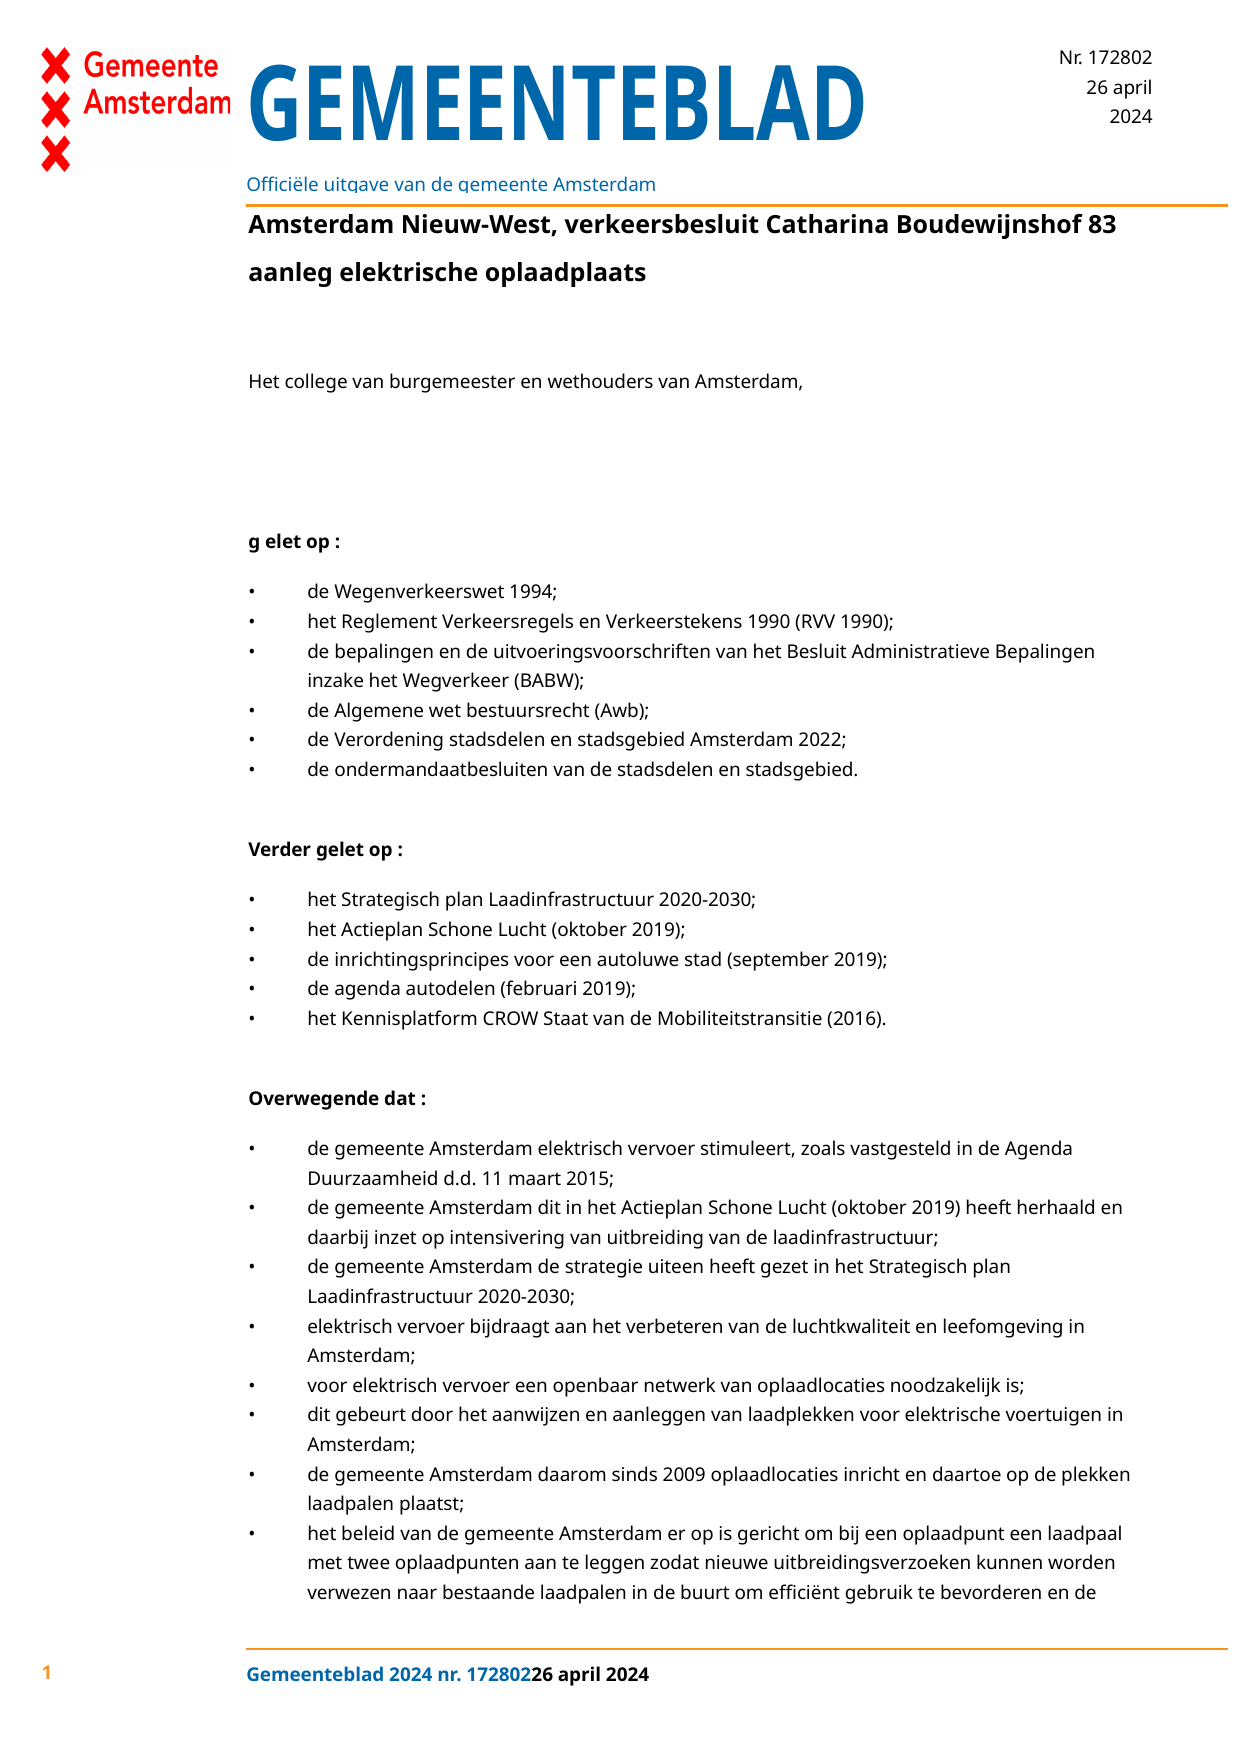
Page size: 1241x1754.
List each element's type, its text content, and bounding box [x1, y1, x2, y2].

list de Algemene wet bestuursrecht (Awb); [248, 697, 1152, 723]
list het Strategisch plan Laadinfrastructuur 2020-2030; [248, 887, 1152, 912]
text Amsterdam Nieuw-West, verkeersbesluit Catharina Boudewijnshof 83 aanleg elektrische oplaadplaats [248, 207, 1152, 288]
list dit gebeurt door het aanwijzen en aanleggen van laadplekken voor elektrische voertuigen in Amsterdam; [248, 1402, 1152, 1457]
list het beleid van de gemeente Amsterdam er op is gericht om bij een oplaadpunt een laadpaal met twee oplaadpunten aan te leggen zodat nieuwe uitbreidingsverzoeken kunnen worden verwezen naar bestaande laadpalen in de buurt om efficiënt gebruik te bevorderen en de [248, 1520, 1152, 1605]
list de gemeente Amsterdam de strategie uiteen heeft gezet in het Strategisch plan Laadinfrastructuur 2020-2030; [248, 1254, 1152, 1309]
text Verder gelet op : [248, 836, 1152, 862]
text Overwegende dat : [248, 1085, 1152, 1111]
text Het college van burgemeester en wethouders van Amsterdam, [248, 368, 1152, 394]
list het Reglement Verkeersregels en Verkeerstekens 1990 (RVV 1990); [248, 608, 1152, 634]
list de gemeente Amsterdam dit in het Actieplan Schone Lucht (oktober 2019) heeft herhaald en daarbij inzet op intensivering van uitbreiding van de laadinfrastructuur; [248, 1194, 1152, 1250]
list de inrichtingsprincipes voor een autoluwe stad (september 2019); [248, 946, 1152, 971]
list de Verordening stadsdelen en stadsgebied Amsterdam 2022; [248, 727, 1152, 752]
list de gemeente Amsterdam elektrisch vervoer stimuleert, zoals vastgesteld in de Agenda Duurzaamheid d.d. 11 maart 2015; [248, 1135, 1152, 1191]
list het Actieplan Schone Lucht (oktober 2019); [248, 916, 1152, 942]
list de agenda autodelen (februari 2019); [248, 975, 1152, 1001]
list de bepalingen en de uitvoeringsvoorschriften van het Besluit Administratieve Bepalingen inzake het Wegverkeer (BABW); [248, 638, 1152, 693]
picture [41, 47, 231, 172]
text g elet op : [248, 528, 1152, 554]
list de ondermandaatbesluiten van de stadsdelen en stadsgebied. [248, 756, 1152, 782]
list het Kennisplatform CROW Staat van de Mobiliteitstransitie (2016). [248, 1005, 1152, 1031]
list de Wegenverkeerswet 1994; [248, 579, 1152, 604]
list elektrisch vervoer bijdraagt aan het verbeteren van de luchtkwaliteit en leefomgeving in Amsterdam; [248, 1313, 1152, 1368]
list de gemeente Amsterdam daarom sinds 2009 oplaadlocaties inricht en daartoe op de plekken laadpalen plaatst; [248, 1461, 1152, 1516]
list voor elektrisch vervoer een openbaar netwerk van oplaadlocaties noodzakelijk is; [248, 1372, 1152, 1398]
